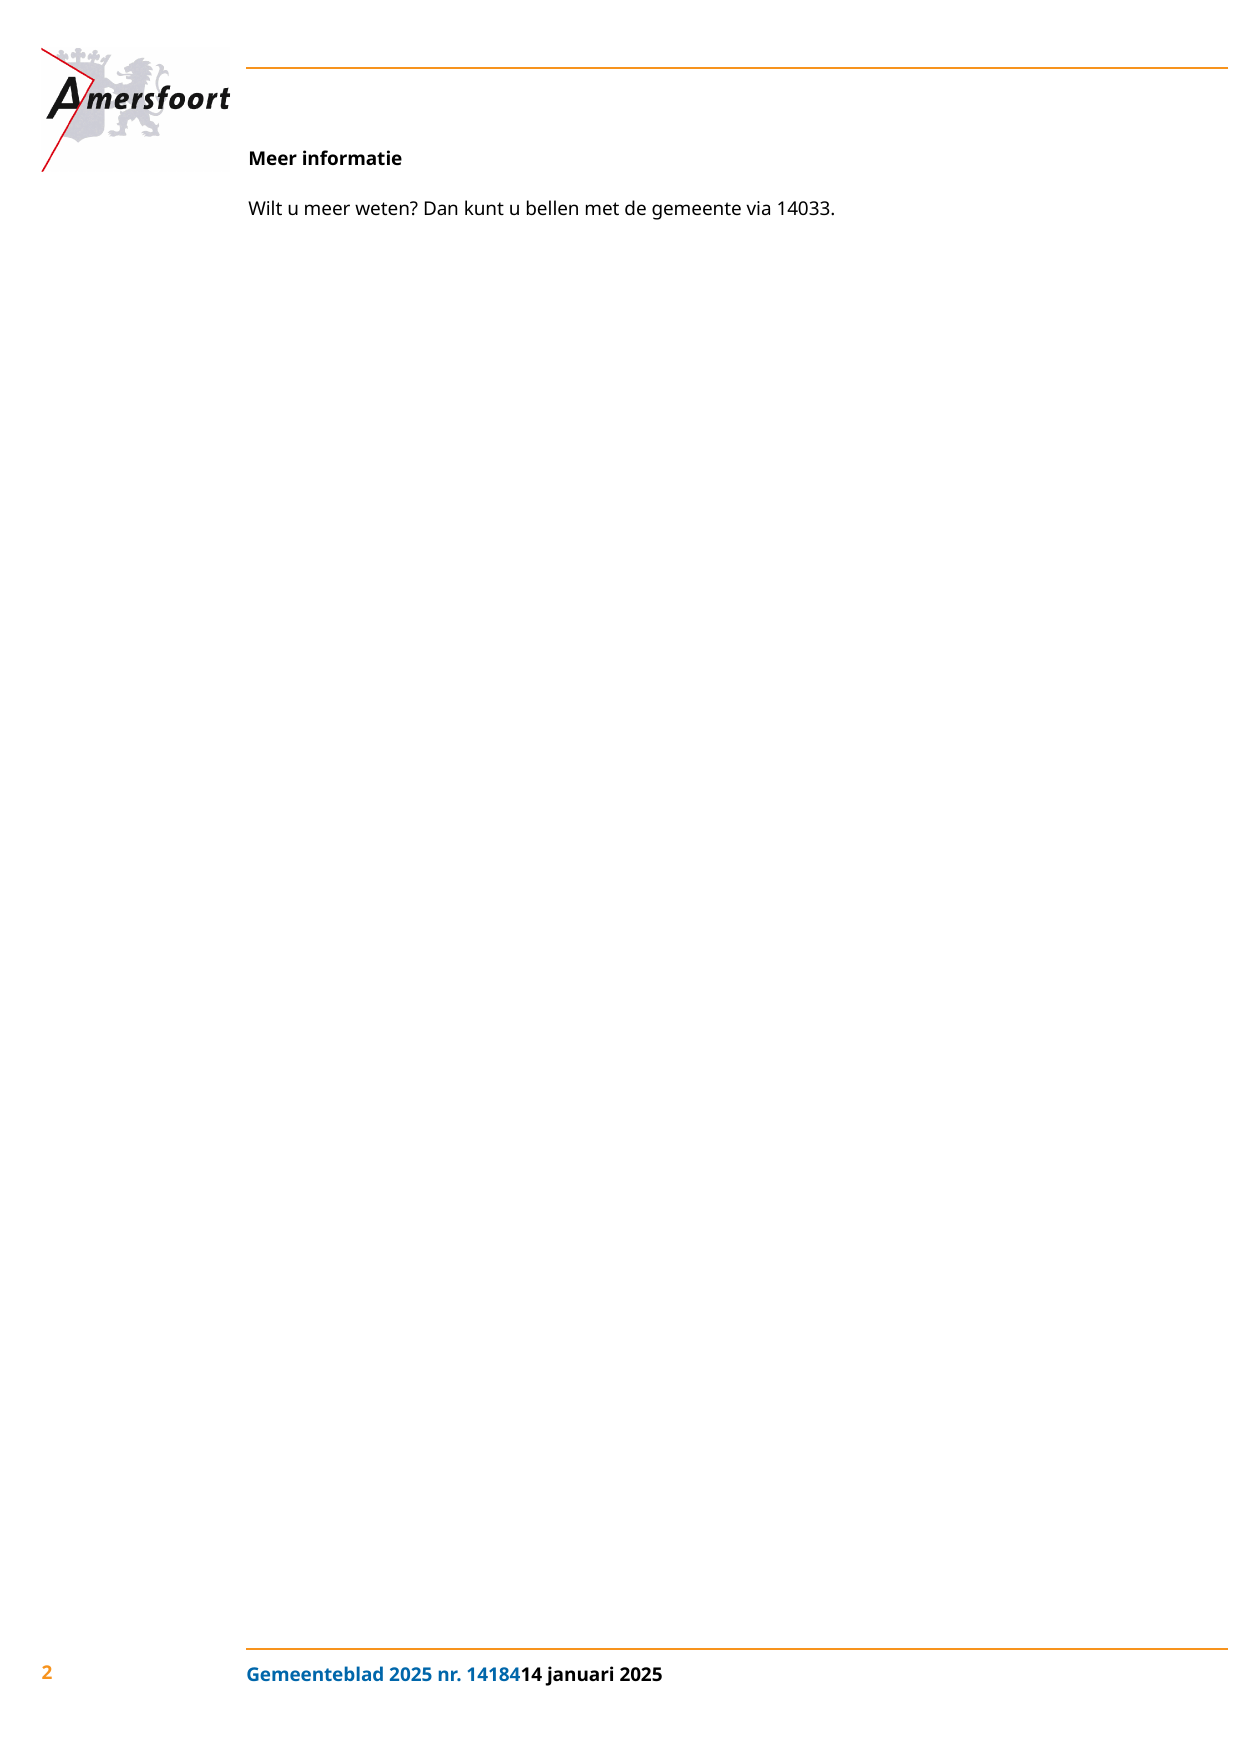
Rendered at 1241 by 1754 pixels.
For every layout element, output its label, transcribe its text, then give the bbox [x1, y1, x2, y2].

picture [41, 47, 231, 172]
text Meer informatie [248, 145, 1152, 171]
text Wilt u meer weten? Dan kunt u bellen met de gemeente via 14033. [248, 196, 1152, 221]
